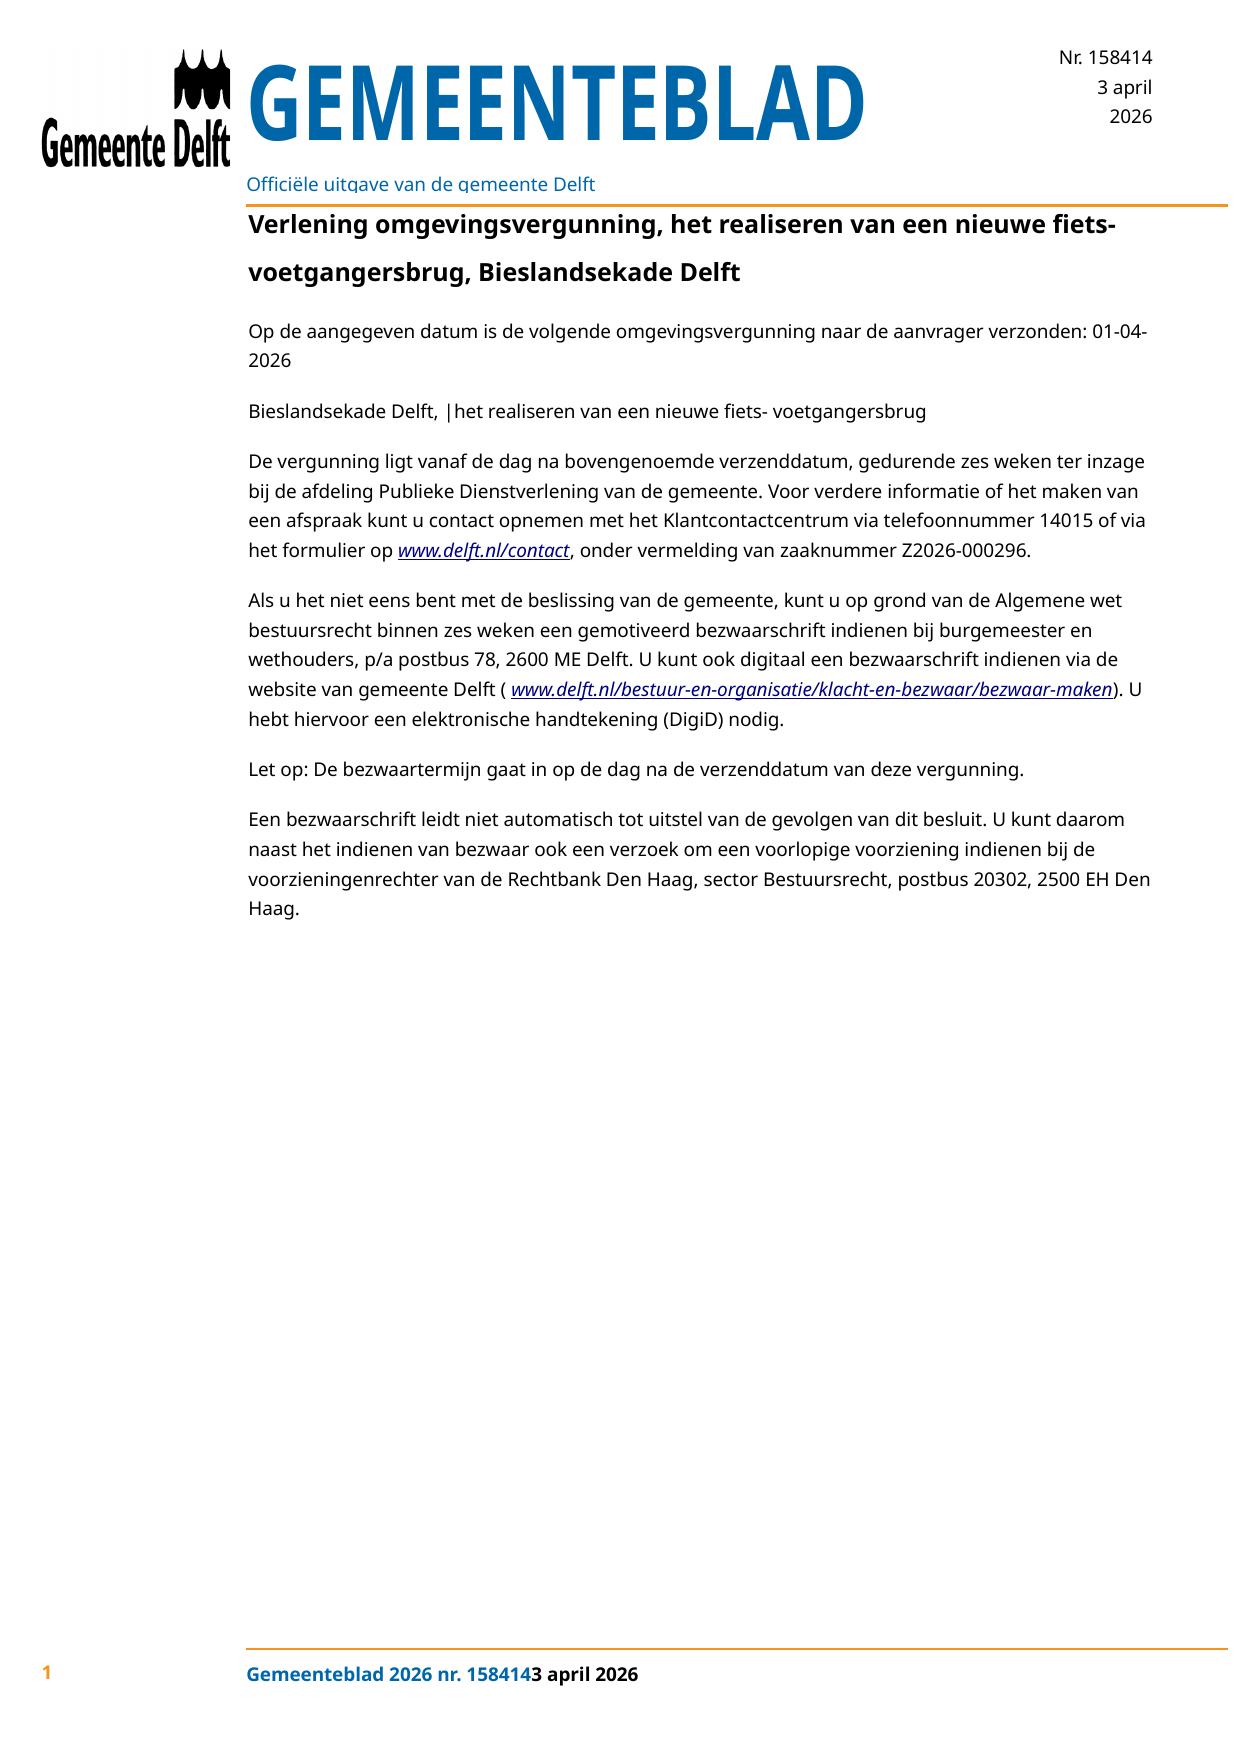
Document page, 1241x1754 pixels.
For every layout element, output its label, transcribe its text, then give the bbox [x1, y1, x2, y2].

picture [41, 47, 231, 172]
text De vergunning ligt vanaf de dag na bovengenoemde verzenddatum, gedurende zes weken ter inzage bij de afdeling Publieke Dienstverlening van de gemeente. Voor verdere informatie of het maken van een afspraak kunt u contact opnemen met het Klantcontactcentrum via telefoonnummer 14015 of via het formulier op www.delft.nl/contact, onder vermelding van zaaknummer Z2026-000296. [248, 448, 1152, 563]
text Verlening omgevingsvergunning, het realiseren van een nieuwe fiets- voetgangersbrug, Bieslandsekade Delft [248, 207, 1152, 288]
text Let op: De bezwaartermijn gaat in op de dag na de verzenddatum van deze vergunning. [248, 756, 1152, 782]
text Op de aangegeven datum is de volgende omgevingsvergunning naar de aanvrager verzonden: 01-04-2026 [248, 318, 1152, 373]
text Bieslandsekade Delft, |het realiseren van een nieuwe fiets- voetgangersbrug [248, 398, 1152, 424]
text Een bezwaarschrift leidt niet automatisch tot uitstel van de gevolgen van dit besluit. U kunt daarom naast het indienen van bezwaar ook een verzoek om een voorlopige voorziening indienen bij de voorzieningenrechter van de Rechtbank Den Haag, sector Bestuursrecht, postbus 20302, 2500 EH Den Haag. [248, 807, 1152, 921]
text Als u het niet eens bent met de beslissing van de gemeente, kunt u op grond van de Algemene wet bestuursrecht binnen zes weken een gemotiveerd bezwaarschrift indienen bij burgemeester en wethouders, p/a postbus 78, 2600 ME Delft. U kunt ook digitaal een bezwaarschrift indienen via de website van gemeente Delft ( www.delft.nl/bestuur-en-organisatie/klacht-en-bezwaar/bezwaar-maken). U hebt hiervoor een elektronische handtekening (DigiD) nodig. [248, 587, 1152, 732]
